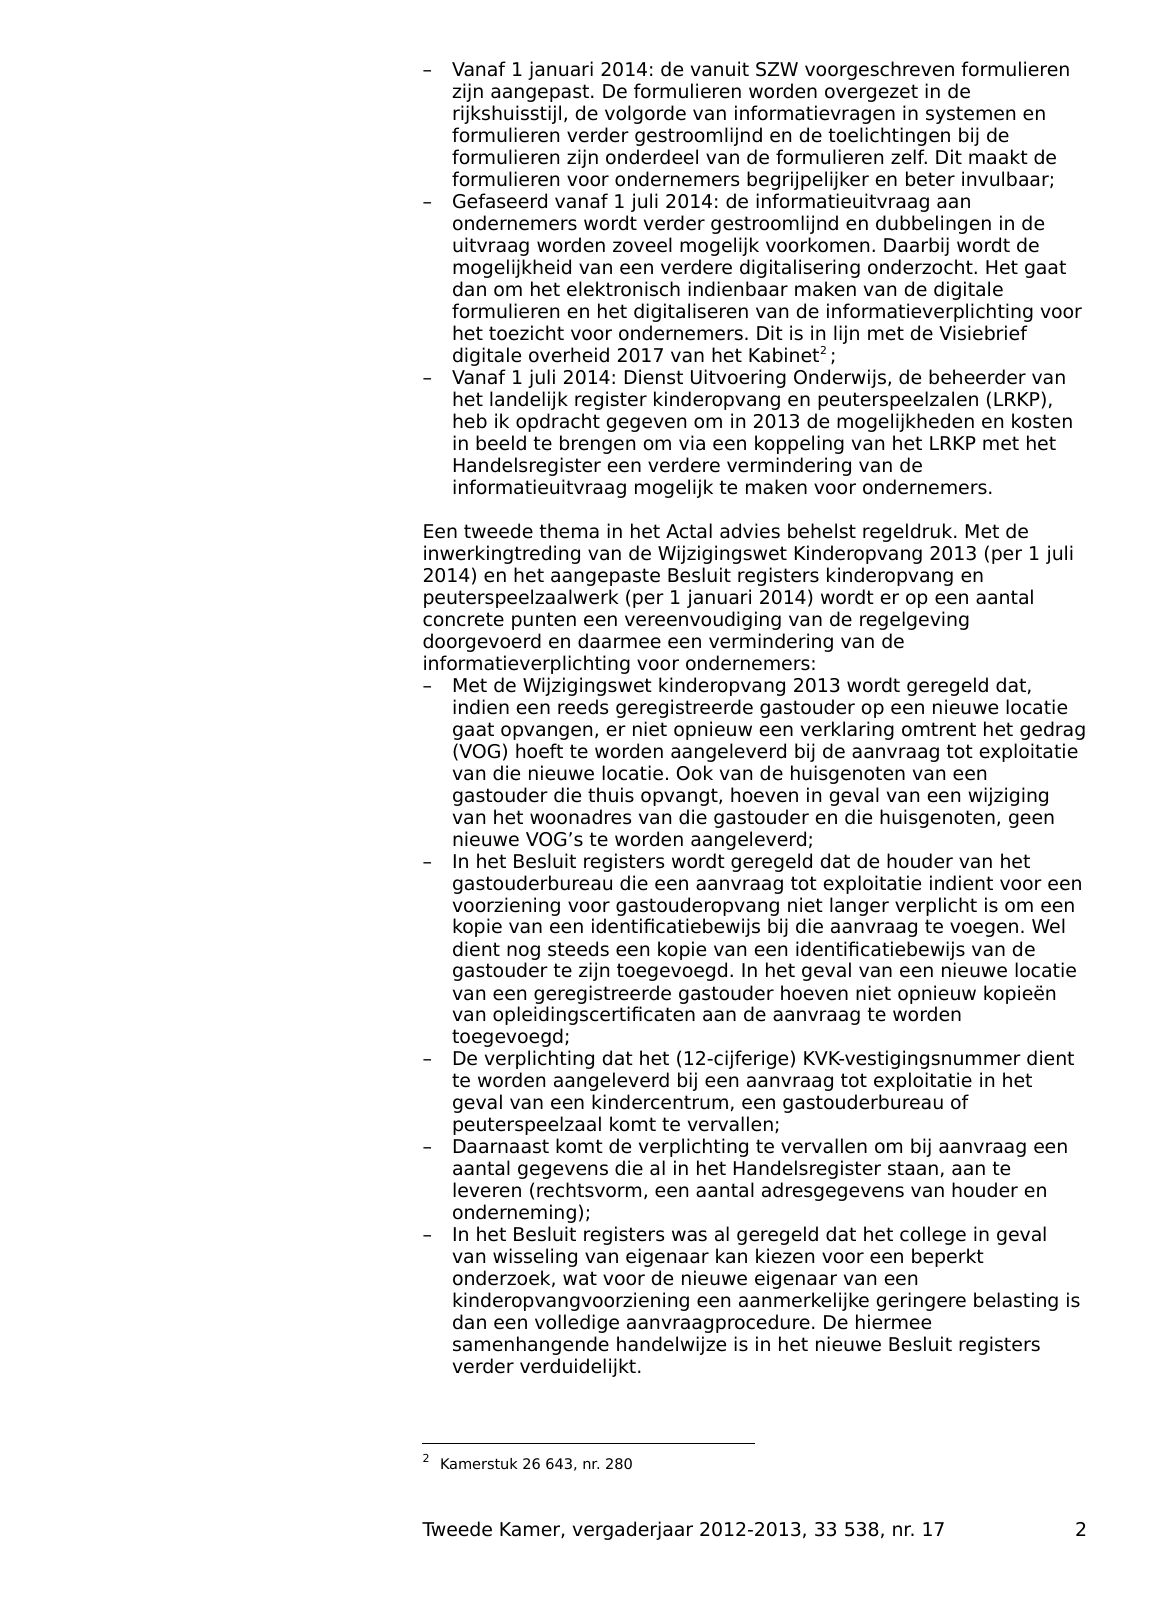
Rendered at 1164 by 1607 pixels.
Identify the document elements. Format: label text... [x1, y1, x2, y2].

text – Gefaseerd vanaf 1 juli 2014: de informatieuitvraag aan ondernemers wordt verder gestroomlijnd en dubbelingen in de uitvraag worden zoveel mogelijk voorkomen. Daarbij wordt de mogelijkheid van een verdere digitalisering onderzocht. Het gaat dan om het elektronisch indienbaar maken van de digitale formulieren en het digitaliseren van de informatieverplichting voor het toezicht voor ondernemers. Dit is in lijn met de Visiebrief digitale overheid 2017 van het Kabinet; [422, 191, 1087, 367]
text – In het Besluit registers was al geregeld dat het college in geval van wisseling van eigenaar kan kiezen voor een beperkt onderzoek, wat voor de nieuwe eigenaar van een kinderopvangvoorziening een aanmerkelijke geringere belasting is dan een volledige aanvraagprocedure. De hiermee samenhangende handelwijze is in het nieuwe Besluit registers verder verduidelijkt. [422, 1224, 1087, 1378]
text – De verplichting dat het (12-cijferige) KVK-vestigingsnummer dient te worden aangeleverd bij een aanvraag tot exploitatie in het geval van een kindercentrum, een gastouderbureau of peuterspeelzaal komt te vervallen; [422, 1048, 1087, 1136]
text Kamerstuk 26 643, nr. 280 [422, 1452, 1087, 1474]
text – Daarnaast komt de verplichting te vervallen om bij aanvraag een aantal gegevens die al in het Handelsregister staan, aan te leveren (rechtsvorm, een aantal adresgegevens van houder en onderneming); [422, 1136, 1087, 1224]
text – Vanaf 1 januari 2014: de vanuit SZW voorgeschreven formulieren zijn aangepast. De formulieren worden overgezet in de rijkshuisstijl, de volgorde van informatievragen in systemen en formulieren verder gestroomlijnd en de toelichtingen bij de formulieren zijn onderdeel van de formulieren zelf. Dit maakt de formulieren voor ondernemers begrijpelijker en beter invulbaar; [422, 59, 1087, 191]
text – In het Besluit registers wordt geregeld dat de houder van het gastouderbureau die een aanvraag tot exploitatie indient voor een voorziening voor gastouderopvang niet langer verplicht is om een kopie van een identificatiebewijs bij die aanvraag te voegen. Wel dient nog steeds een kopie van een identificatiebewijs van de gastouder te zijn toegevoegd. In het geval van een nieuwe locatie van een geregistreerde gastouder hoeven niet opnieuw kopieën van opleidingscertificaten aan de aanvraag te worden toegevoegd; [422, 851, 1087, 1048]
text Een tweede thema in het Actal advies behelst regeldruk. Met de inwerkingtreding van de Wijzigingswet Kinderopvang 2013 (per 1 juli 2014) en het aangepaste Besluit registers kinderopvang en peuterspeelzaalwerk (per 1 januari 2014) wordt er op een aantal concrete punten een vereenvoudiging van de regelgeving doorgevoerd en daarmee een vermindering van de informatieverplichting voor ondernemers: [422, 521, 1087, 675]
text – Met de Wijzigingswet kinderopvang 2013 wordt geregeld dat, indien een reeds geregistreerde gastouder op een nieuwe locatie gaat opvangen, er niet opnieuw een verklaring omtrent het gedrag (VOG) hoeft te worden aangeleverd bij de aanvraag tot exploitatie van die nieuwe locatie. Ook van de huisgenoten van een gastouder die thuis opvangt, hoeven in geval van een wijziging van het woonadres van die gastouder en die huisgenoten, geen nieuwe VOG’s te worden aangeleverd; [422, 675, 1087, 851]
text – Vanaf 1 juli 2014: Dienst Uitvoering Onderwijs, de beheerder van het landelijk register kinderopvang en peuterspeelzalen (LRKP), heb ik opdracht gegeven om in 2013 de mogelijkheden en kosten in beeld te brengen om via een koppeling van het LRKP met het Handelsregister een verdere vermindering van de informatieuitvraag mogelijk te maken voor ondernemers. [422, 367, 1087, 499]
